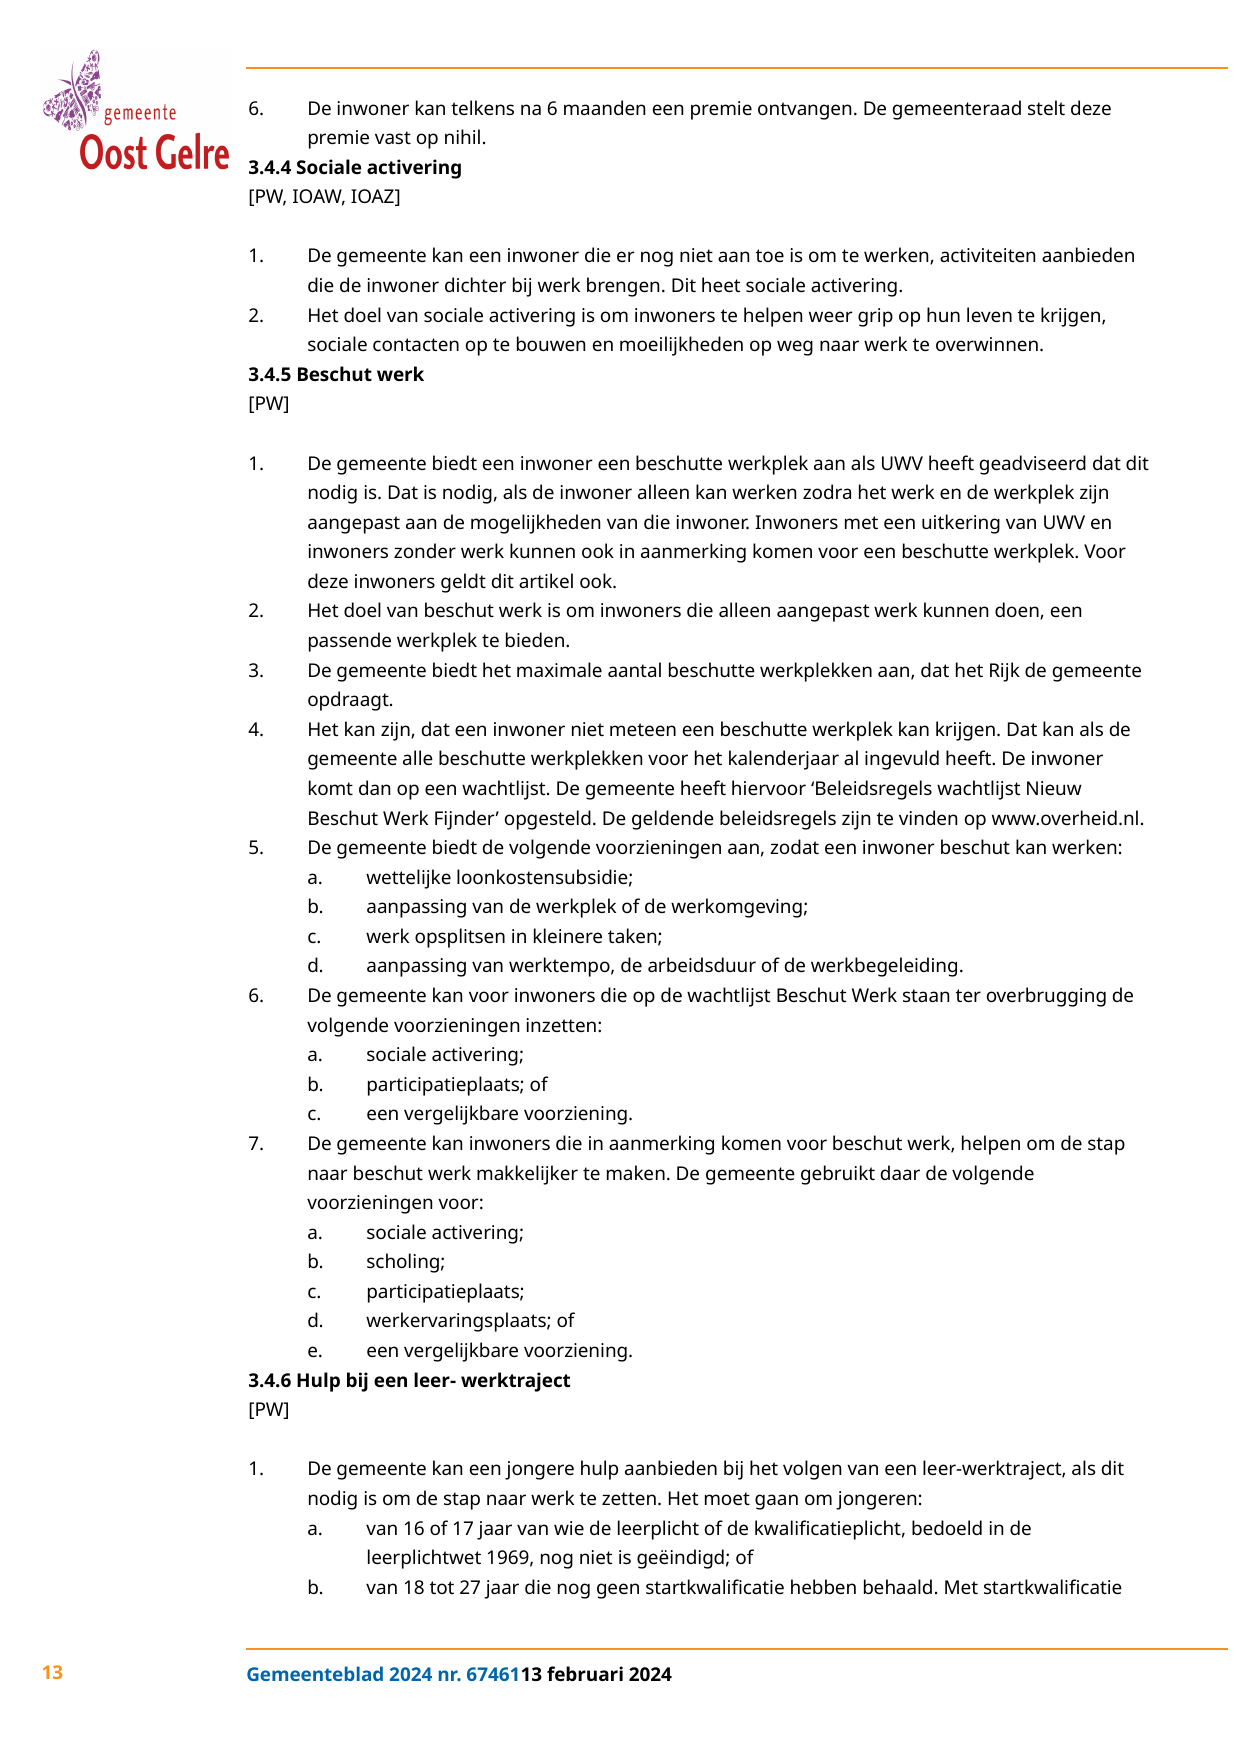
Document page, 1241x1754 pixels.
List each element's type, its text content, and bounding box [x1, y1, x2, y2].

list een vergelijkbare voorziening. [307, 1337, 1152, 1363]
text 3.4.6 Hulp bij een leer- werktraject [248, 1367, 1152, 1393]
picture [41, 47, 231, 172]
text 3.4.4 Sociale activering [248, 154, 1152, 180]
text [PW, IOAW, IOAZ] [248, 183, 1152, 209]
list Het kan zijn, dat een inwoner niet meteen een beschutte werkplek kan krijgen. Dat kan als de gemeente alle beschutte werkplekken voor het kalenderjaar al ingevuld heeft. De inwoner komt dan op een wachtlijst. De gemeente heeft hiervoor ‘Beleidsregels wachtlijst Nieuw Beschut Werk Fijnder’ opgesteld. De geldende beleidsregels zijn te vinden op www.overheid.nl. [248, 716, 1152, 831]
text [PW] [248, 1396, 1152, 1422]
list Het doel van sociale activering is om inwoners te helpen weer grip op hun leven te krijgen, sociale contacten op te bouwen en moeilijkheden op weg naar werk te overwinnen. [248, 302, 1152, 357]
list De gemeente kan voor inwoners die op de wachtlijst Beschut Werk staan ter overbrugging de volgende voorzieningen inzetten: [248, 982, 1152, 1038]
list De gemeente kan een jongere hulp aanbieden bij het volgen van een leer-werktraject, als dit nodig is om de stap naar werk te zetten. Het moet gaan om jongeren: [248, 1456, 1152, 1511]
list De gemeente biedt de volgende voorzieningen aan, zodat een inwoner beschut kan werken: [248, 834, 1152, 860]
list wettelijke loonkostensubsidie; [307, 864, 1152, 890]
list De gemeente kan inwoners die in aanmerking komen voor beschut werk, helpen om de stap naar beschut werk makkelijker te maken. De gemeente gebruikt daar de volgende voorzieningen voor: [248, 1130, 1152, 1215]
list De gemeente biedt een inwoner een beschutte werkplek aan als UWV heeft geadviseerd dat dit nodig is. Dat is nodig, als de inwoner alleen kan werken zodra het werk en de werkplek zijn aangepast aan de mogelijkheden van die inwoner. Inwoners met een uitkering van UWV en inwoners zonder werk kunnen ook in aanmerking komen voor een beschutte werkplek. Voor deze inwoners geldt dit artikel ook. [248, 450, 1152, 594]
text 3.4.5 Beschut werk [248, 361, 1152, 387]
text [PW] [248, 391, 1152, 416]
list werkervaringsplaats; of [307, 1308, 1152, 1333]
list van 18 tot 27 jaar die nog geen startkwalificatie hebben behaald. Met startkwalificatie [307, 1574, 1152, 1600]
list sociale activering; [307, 1219, 1152, 1245]
list De inwoner kan telkens na 6 maanden een premie ontvangen. De gemeenteraad stelt deze premie vast op nihil. [248, 95, 1152, 150]
list werk opsplitsen in kleinere taken; [307, 923, 1152, 949]
list sociale activering; [307, 1041, 1152, 1067]
list participatieplaats; [307, 1278, 1152, 1304]
list De gemeente biedt het maximale aantal beschutte werkplekken aan, dat het Rijk de gemeente opdraagt. [248, 657, 1152, 712]
list van 16 of 17 jaar van wie de leerplicht of de kwalificatieplicht, bedoeld in de leerplichtwet 1969, nog niet is geëindigd; of [307, 1515, 1152, 1570]
list scholing; [307, 1248, 1152, 1274]
list een vergelijkbare voorziening. [307, 1101, 1152, 1126]
list De gemeente kan een inwoner die er nog niet aan toe is om te werken, activiteiten aanbieden die de inwoner dichter bij werk brengen. Dit heet sociale activering. [248, 243, 1152, 298]
list Het doel van beschut werk is om inwoners die alleen aangepast werk kunnen doen, een passende werkplek te bieden. [248, 598, 1152, 653]
list aanpassing van de werkplek of de werkomgeving; [307, 893, 1152, 919]
list aanpassing van werktempo, de arbeidsduur of de werkbegeleiding. [307, 953, 1152, 978]
list participatieplaats; of [307, 1071, 1152, 1097]
